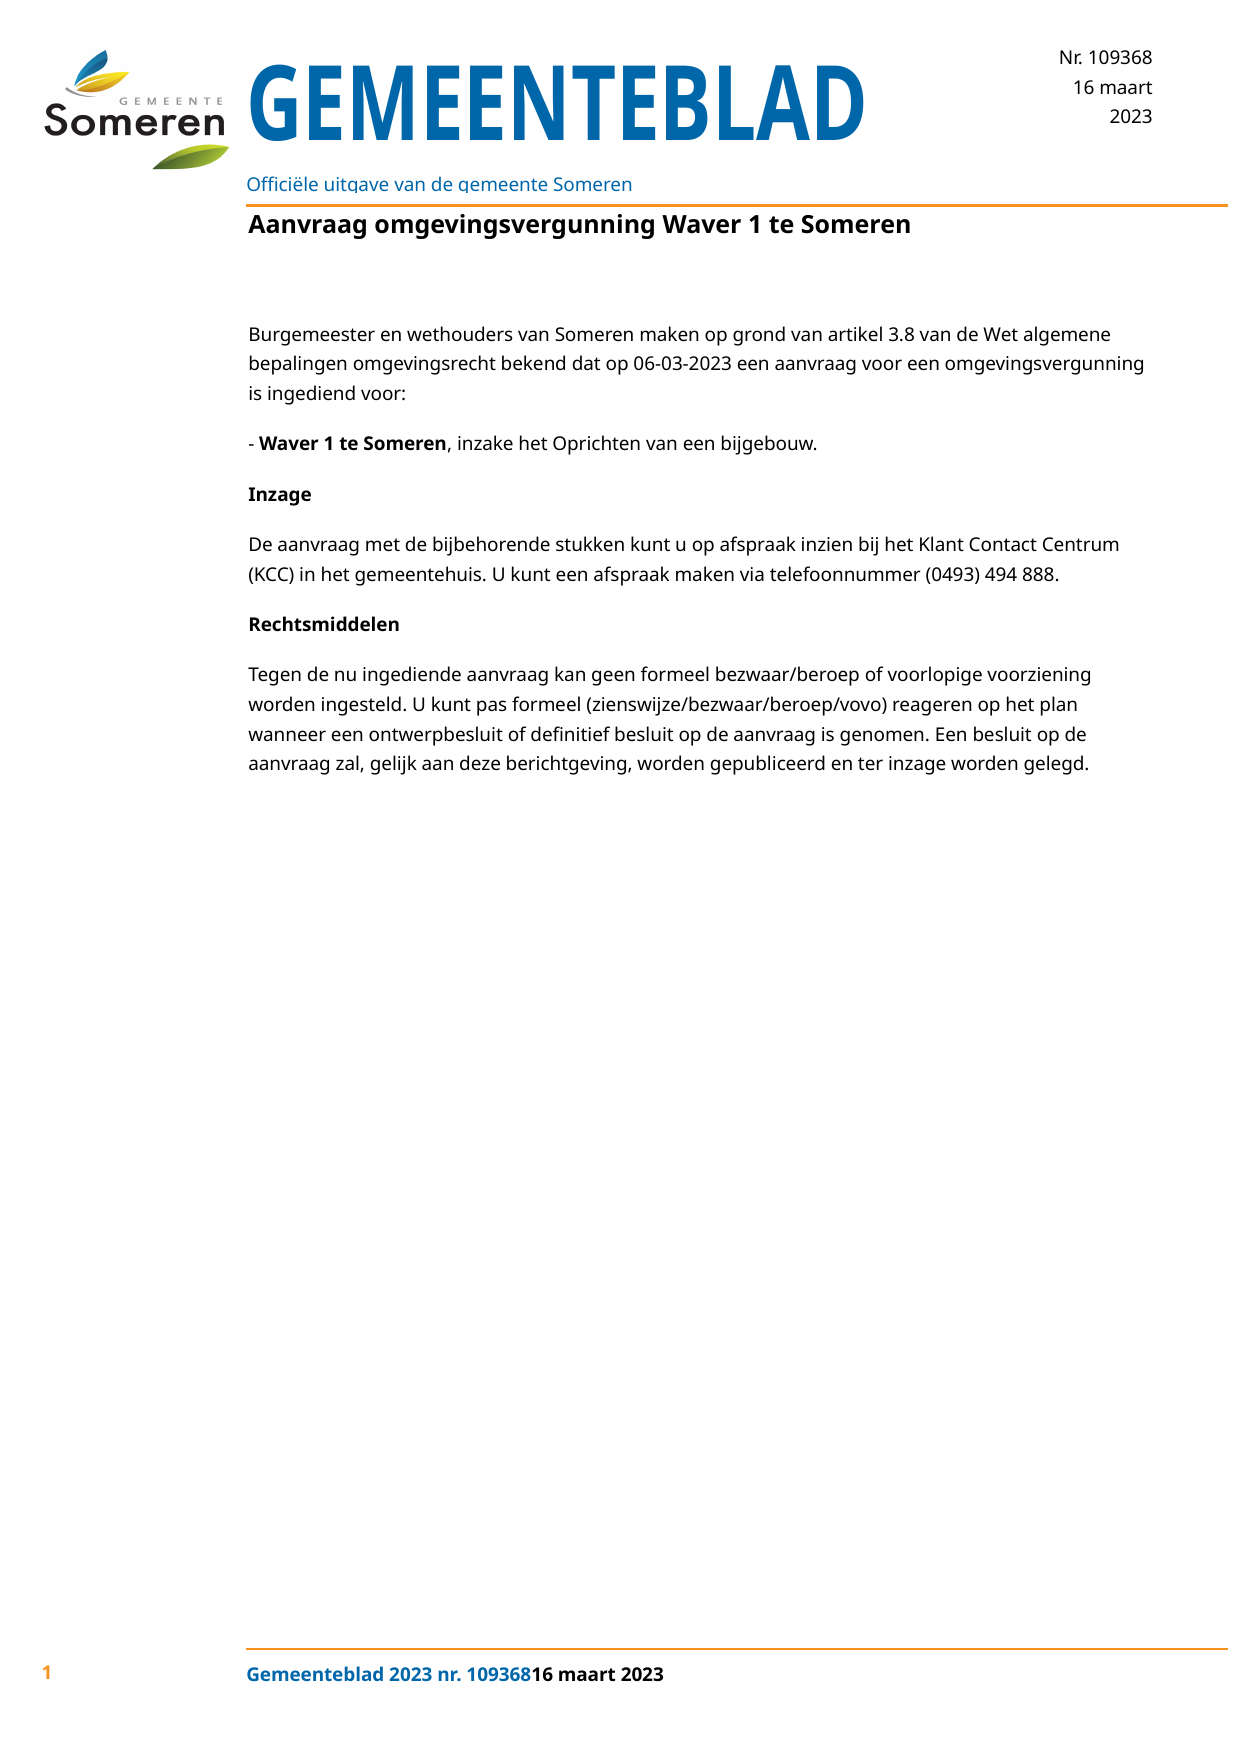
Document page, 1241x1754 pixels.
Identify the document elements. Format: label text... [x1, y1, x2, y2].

picture [41, 47, 231, 172]
text De aanvraag met de bijbehorende stukken kunt u op afspraak inzien bij het Klant Contact Centrum (KCC) in het gemeentehuis. U kunt een afspraak maken via telefoonnummer (0493) 494 888. [248, 531, 1152, 586]
text Burgemeester en wethouders van Someren maken op grond van artikel 3.8 van de Wet algemene bepalingen omgevingsrecht bekend dat op 06-03-2023 een aanvraag voor een omgevingsvergunning is ingediend voor: [248, 321, 1152, 406]
text Aanvraag omgevingsvergunning Waver 1 te Someren [248, 207, 1152, 241]
text Inzage [248, 481, 1152, 506]
text - Waver 1 te Someren, inzake het Oprichten van een bijgebouw. [248, 430, 1152, 456]
text Rechtsmiddelen [248, 611, 1152, 637]
text Tegen de nu ingediende aanvraag kan geen formeel bezwaar/beroep of voorlopige voorziening worden ingesteld. U kunt pas formeel (zienswijze/bezwaar/beroep/vovo) reageren op het plan wanneer een ontwerpbesluit of definitief besluit op de aanvraag is genomen. Een besluit op de aanvraag zal, gelijk aan deze berichtgeving, worden gepubliceerd en ter inzage worden gelegd. [248, 662, 1152, 776]
